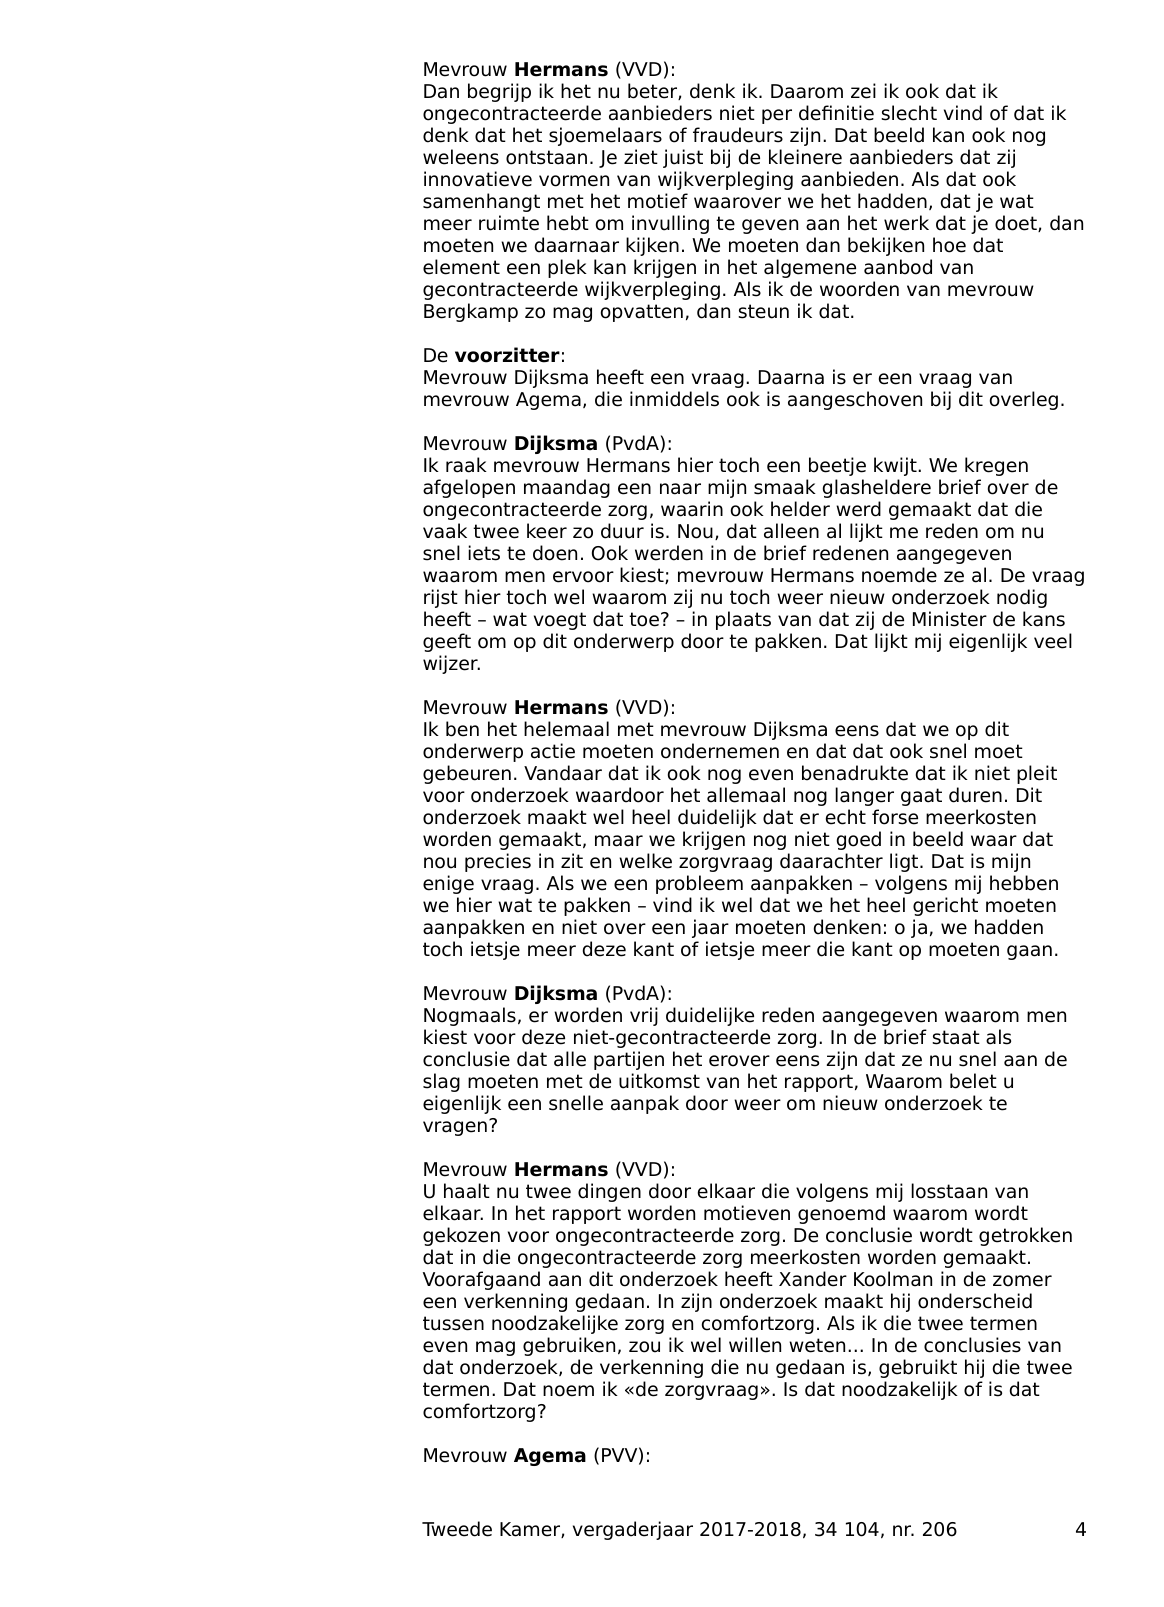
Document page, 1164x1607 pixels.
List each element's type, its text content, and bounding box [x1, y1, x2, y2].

text Nogmaals, er worden vrij duidelijke reden aangegeven waarom men kiest voor deze niet-gecontracteerde zorg. In de brief staat als conclusie dat alle partijen het erover eens zijn dat ze nu snel aan de slag moeten met de uitkomst van het rapport, Waarom belet u eigenlijk een snelle aanpak door weer om nieuw onderzoek te vragen? [422, 1005, 1087, 1137]
text De voorzitter: [422, 345, 1087, 367]
text Mevrouw Dijksma (PvdA): [422, 983, 1087, 1005]
text Mevrouw Hermans (VVD): [422, 697, 1087, 719]
text Ik ben het helemaal met mevrouw Dijksma eens dat we op dit onderwerp actie moeten ondernemen en dat dat ook snel moet gebeuren. Vandaar dat ik ook nog even benadrukte dat ik niet pleit voor onderzoek waardoor het allemaal nog langer gaat duren. Dit onderzoek maakt wel heel duidelijk dat er echt forse meerkosten worden gemaakt, maar we krijgen nog niet goed in beeld waar dat nou precies in zit en welke zorgvraag daarachter ligt. Dat is mijn enige vraag. Als we een probleem aanpakken – volgens mij hebben we hier wat te pakken – vind ik wel dat we het heel gericht moeten aanpakken en niet over een jaar moeten denken: o ja, we hadden toch ietsje meer deze kant of ietsje meer die kant op moeten gaan. [422, 719, 1087, 961]
text Dan begrijp ik het nu beter, denk ik. Daarom zei ik ook dat ik ongecontracteerde aanbieders niet per definitie slecht vind of dat ik denk dat het sjoemelaars of fraudeurs zijn. Dat beeld kan ook nog weleens ontstaan. Je ziet juist bij de kleinere aanbieders dat zij innovatieve vormen van wijkverpleging aanbieden. Als dat ook samenhangt met het motief waarover we het hadden, dat je wat meer ruimte hebt om invulling te geven aan het werk dat je doet, dan moeten we daarnaar kijken. We moeten dan bekijken hoe dat element een plek kan krijgen in het algemene aanbod van gecontracteerde wijkverpleging. Als ik de woorden van mevrouw Bergkamp zo mag opvatten, dan steun ik dat. [422, 81, 1087, 323]
text Mevrouw Hermans (VVD): [422, 1159, 1087, 1181]
text Mevrouw Agema (PVV): [422, 1445, 1087, 1467]
text Ik raak mevrouw Hermans hier toch een beetje kwijt. We kregen afgelopen maandag een naar mijn smaak glasheldere brief over de ongecontracteerde zorg, waarin ook helder werd gemaakt dat die vaak twee keer zo duur is. Nou, dat alleen al lijkt me reden om nu snel iets te doen. Ook werden in de brief redenen aangegeven waarom men ervoor kiest; mevrouw Hermans noemde ze al. De vraag rijst hier toch wel waarom zij nu toch weer nieuw onderzoek nodig heeft – wat voegt dat toe? – in plaats van dat zij de Minister de kans geeft om op dit onderwerp door te pakken. Dat lijkt mij eigenlijk veel wijzer. [422, 455, 1087, 675]
text Mevrouw Hermans (VVD): [422, 59, 1087, 81]
text Mevrouw Dijksma heeft een vraag. Daarna is er een vraag van mevrouw Agema, die inmiddels ook is aangeschoven bij dit overleg. [422, 367, 1087, 411]
text U haalt nu twee dingen door elkaar die volgens mij losstaan van elkaar. In het rapport worden motieven genoemd waarom wordt gekozen voor ongecontracteerde zorg. De conclusie wordt getrokken dat in die ongecontracteerde zorg meerkosten worden gemaakt. Voorafgaand aan dit onderzoek heeft Xander Koolman in de zomer een verkenning gedaan. In zijn onderzoek maakt hij onderscheid tussen noodzakelijke zorg en comfortzorg. Als ik die twee termen even mag gebruiken, zou ik wel willen weten... In de conclusies van dat onderzoek, de verkenning die nu gedaan is, gebruikt hij die twee termen. Dat noem ik «de zorgvraag». Is dat noodzakelijk of is dat comfortzorg? [422, 1181, 1087, 1423]
text Mevrouw Dijksma (PvdA): [422, 433, 1087, 455]
